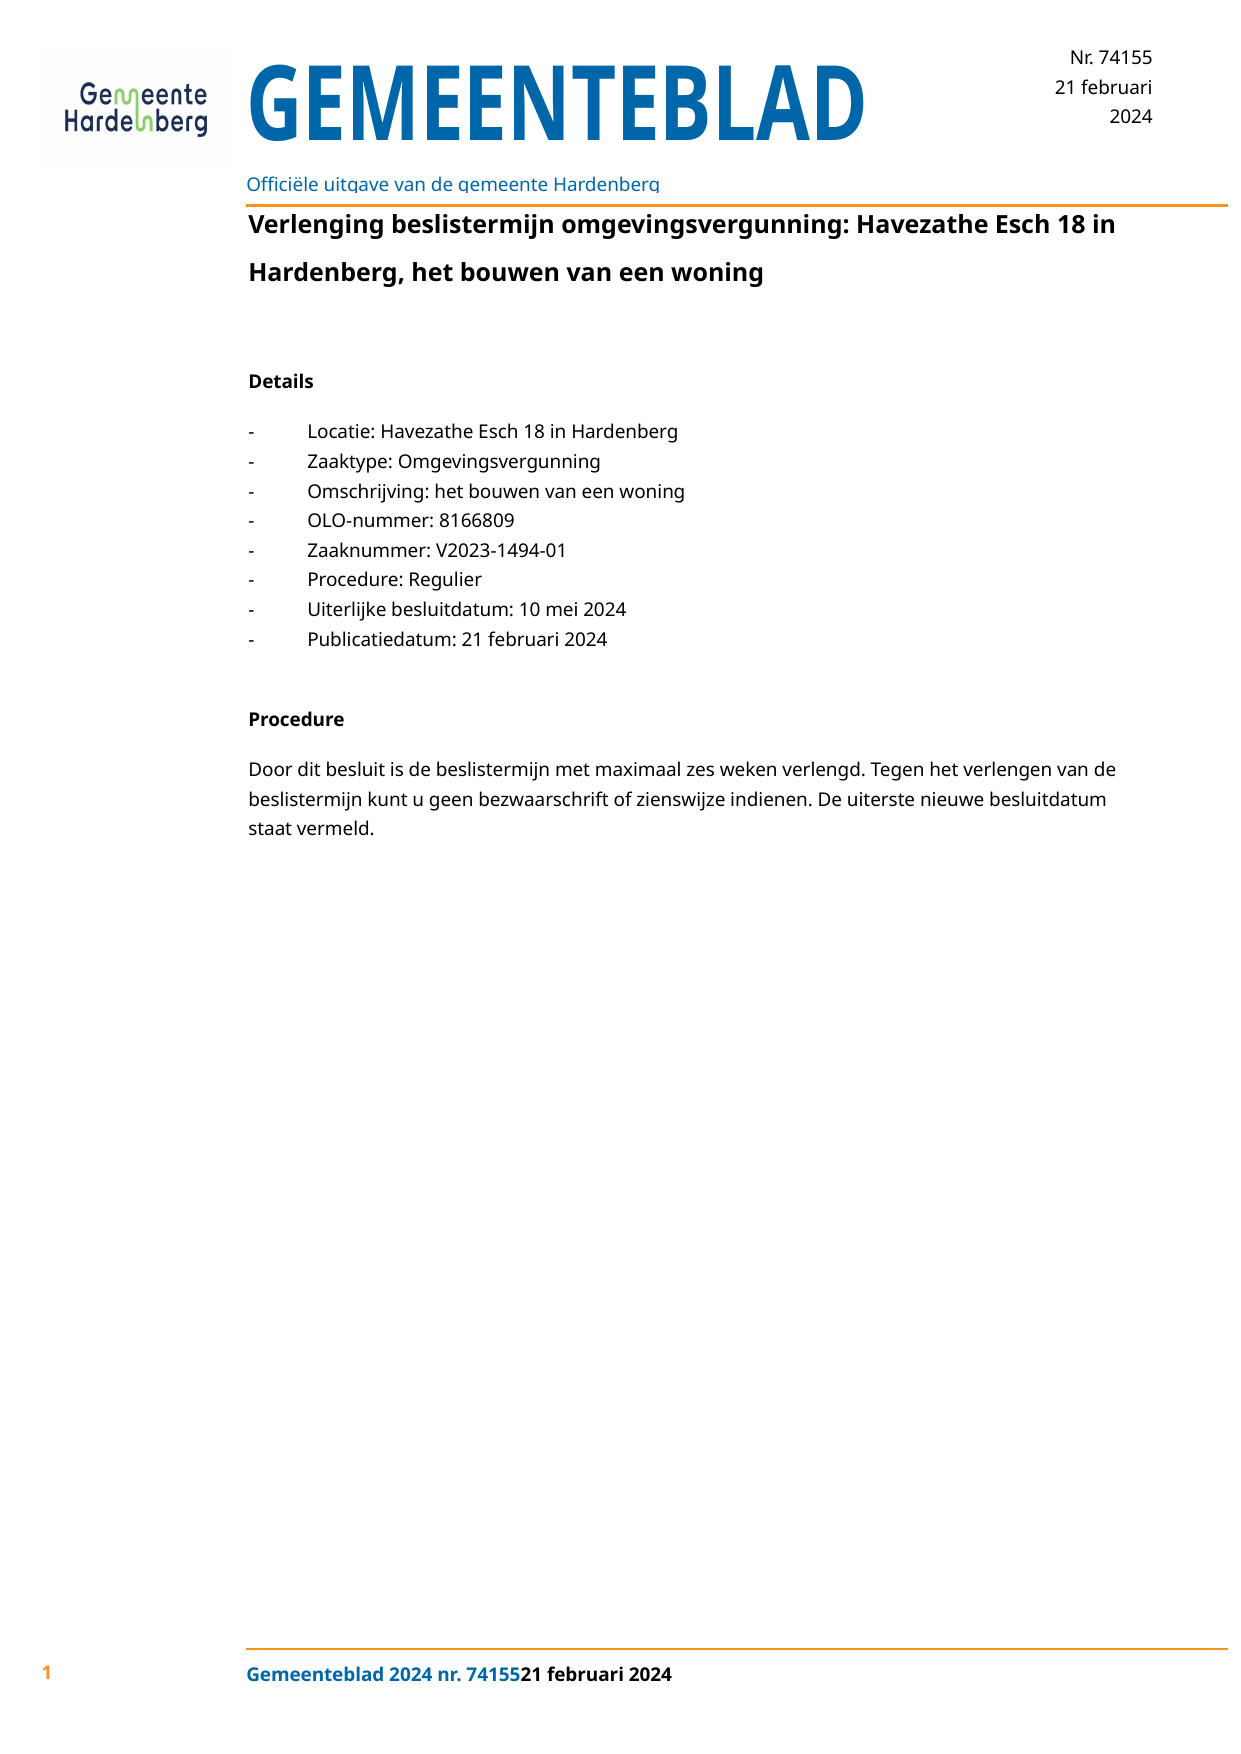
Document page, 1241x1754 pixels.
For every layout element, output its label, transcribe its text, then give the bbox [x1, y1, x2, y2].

list OLO-nummer: 8166809 [248, 507, 1152, 533]
list Zaaknummer: V2023-1494-01 [248, 537, 1152, 563]
list Locatie: Havezathe Esch 18 in Hardenberg [248, 419, 1152, 444]
text Procedure [248, 706, 1152, 732]
text Verlenging beslistermijn omgevingsvergunning: Havezathe Esch 18 in Hardenberg, het bouwen van een woning [248, 207, 1152, 288]
list Omschrijving: het bouwen van een woning [248, 478, 1152, 504]
list Publicatiedatum: 21 februari 2024 [248, 626, 1152, 652]
picture [41, 47, 231, 172]
list Procedure: Regulier [248, 567, 1152, 592]
list Uiterlijke besluitdatum: 10 mei 2024 [248, 596, 1152, 622]
text Details [248, 368, 1152, 394]
text Door dit besluit is de beslistermijn met maximaal zes weken verlengd. Tegen het verlengen van de beslistermijn kunt u geen bezwaarschrift of zienswijze indienen. De uiterste nieuwe besluitdatum staat vermeld. [248, 756, 1152, 841]
list Zaaktype: Omgevingsvergunning [248, 448, 1152, 474]
